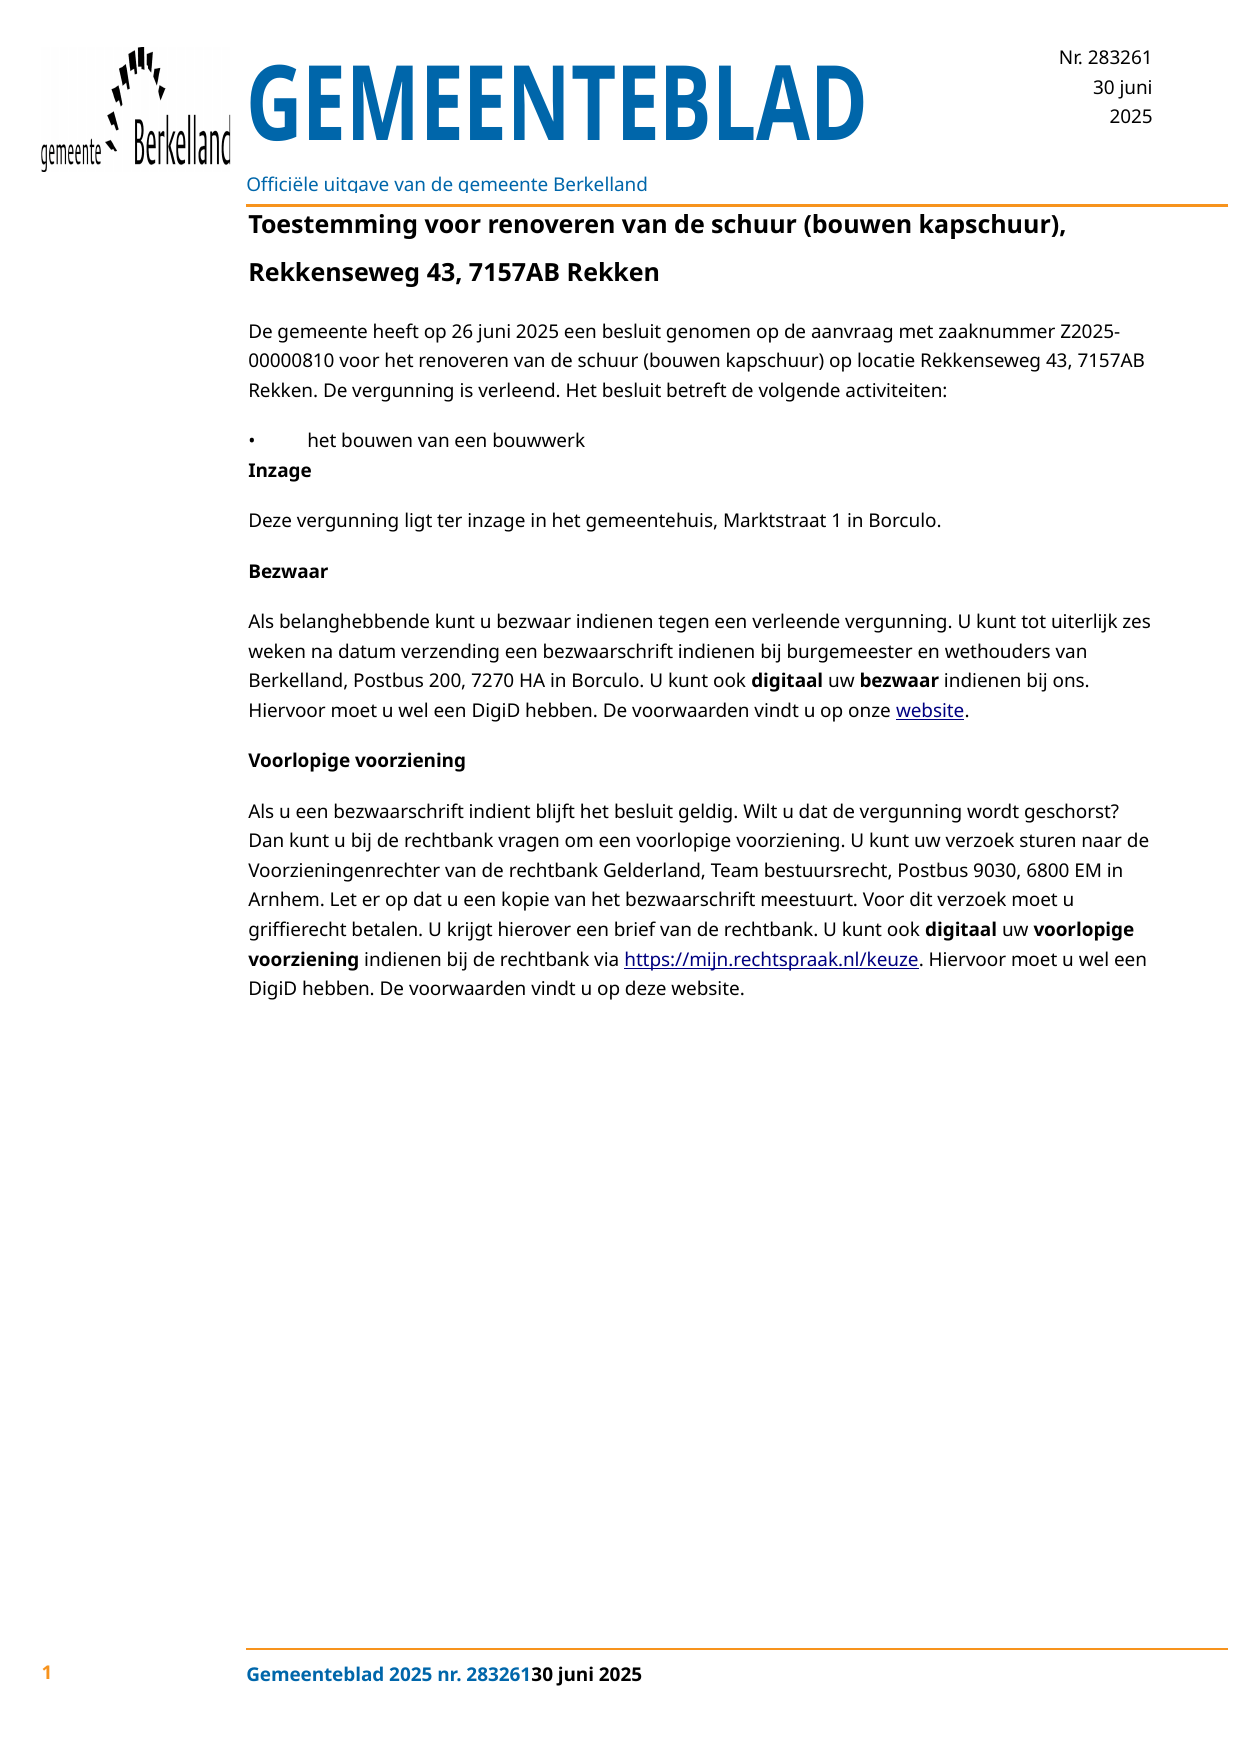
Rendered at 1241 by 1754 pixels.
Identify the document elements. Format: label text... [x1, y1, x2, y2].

text De gemeente heeft op 26 juni 2025 een besluit genomen op de aanvraag met zaaknummer Z2025-00000810 voor het renoveren van de schuur (bouwen kapschuur) op locatie Rekkenseweg 43, 7157AB Rekken. De vergunning is verleend. Het besluit betreft de volgende activiteiten: [248, 318, 1152, 403]
text Als u een bezwaarschrift indient blijft het besluit geldig. Wilt u dat de vergunning wordt geschorst? Dan kunt u bij de rechtbank vragen om een voorlopige voorziening. U kunt uw verzoek sturen naar de Voorzieningenrechter van de rechtbank Gelderland, Team bestuursrecht, Postbus 9030, 6800 EM in Arnhem. Let er op dat u een kopie van het bezwaarschrift meestuurt. Voor dit verzoek moet u griffierecht betalen. U krijgt hierover een brief van de rechtbank. U kunt ook digitaal uw voorlopige voorziening indienen bij de rechtbank via https://mijn.rechtspraak.nl/keuze. Hiervoor moet u wel een DigiD hebben. De voorwaarden vindt u op deze website. [248, 798, 1152, 1001]
text Inzage [248, 457, 1152, 483]
text Toestemming voor renoveren van de schuur (bouwen kapschuur), Rekkenseweg 43, 7157AB Rekken [248, 207, 1152, 288]
picture [41, 47, 231, 172]
text Deze vergunning ligt ter inzage in het gemeentehuis, Marktstraat 1 in Borculo. [248, 507, 1152, 533]
text Als belanghebbende kunt u bezwaar indienen tegen een verleende vergunning. U kunt tot uiterlijk zes weken na datum verzending een bezwaarschrift indienen bij burgemeester en wethouders van Berkelland, Postbus 200, 7270 HA in Borculo. U kunt ook digitaal uw bezwaar indienen bij ons. Hiervoor moet u wel een DigiD hebben. De voorwaarden vindt u op onze website. [248, 608, 1152, 723]
text Voorlopige voorziening [248, 747, 1152, 773]
list het bouwen van een bouwwerk [248, 427, 1152, 453]
text Bezwaar [248, 558, 1152, 584]
